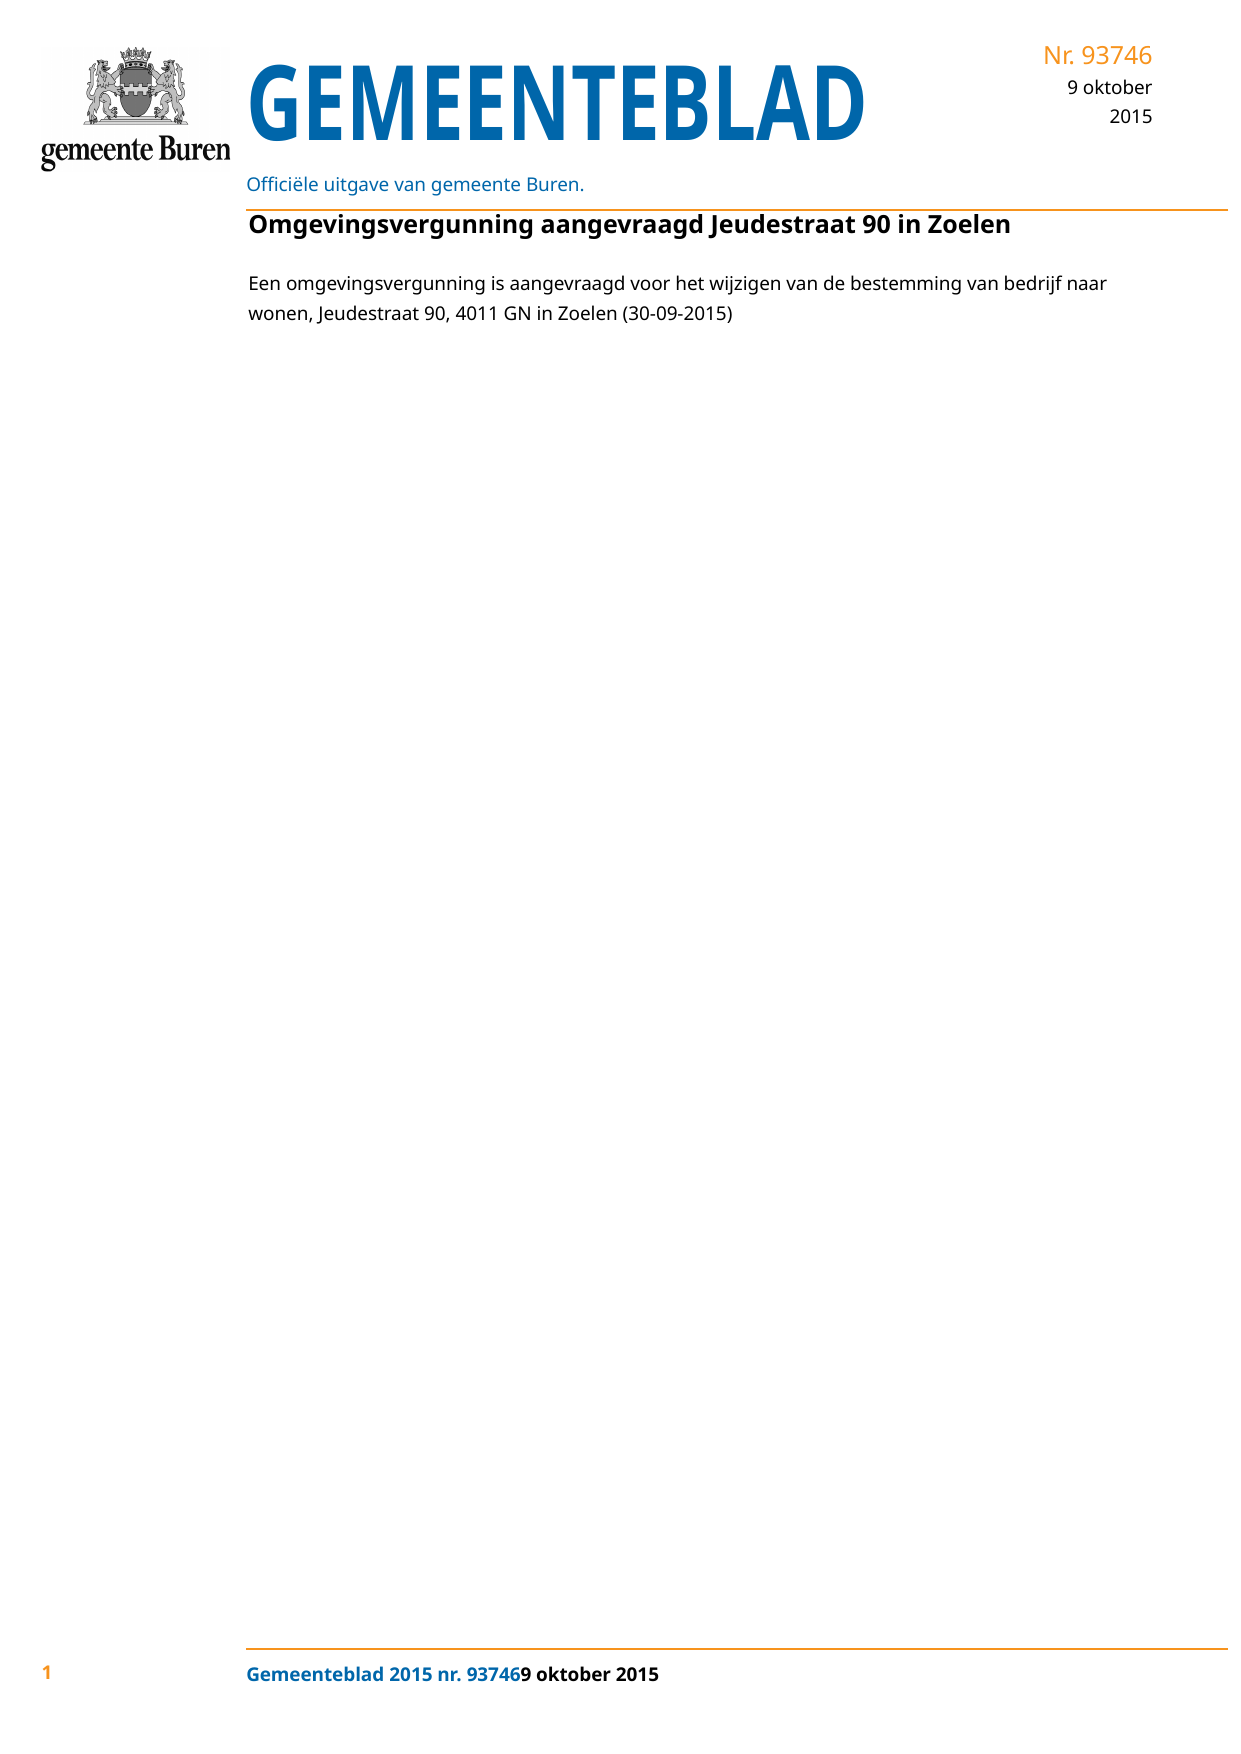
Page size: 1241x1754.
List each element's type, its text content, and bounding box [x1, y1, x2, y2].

picture [41, 47, 231, 172]
text Omgevingsvergunning aangevraagd Jeudestraat 90 in Zoelen [248, 211, 1152, 241]
text Een omgevingsvergunning is aangevraagd voor het wijzigen van de bestemming van bedrijf naar wonen, Jeudestraat 90, 4011 GN in Zoelen (30-09-2015) [248, 270, 1152, 326]
